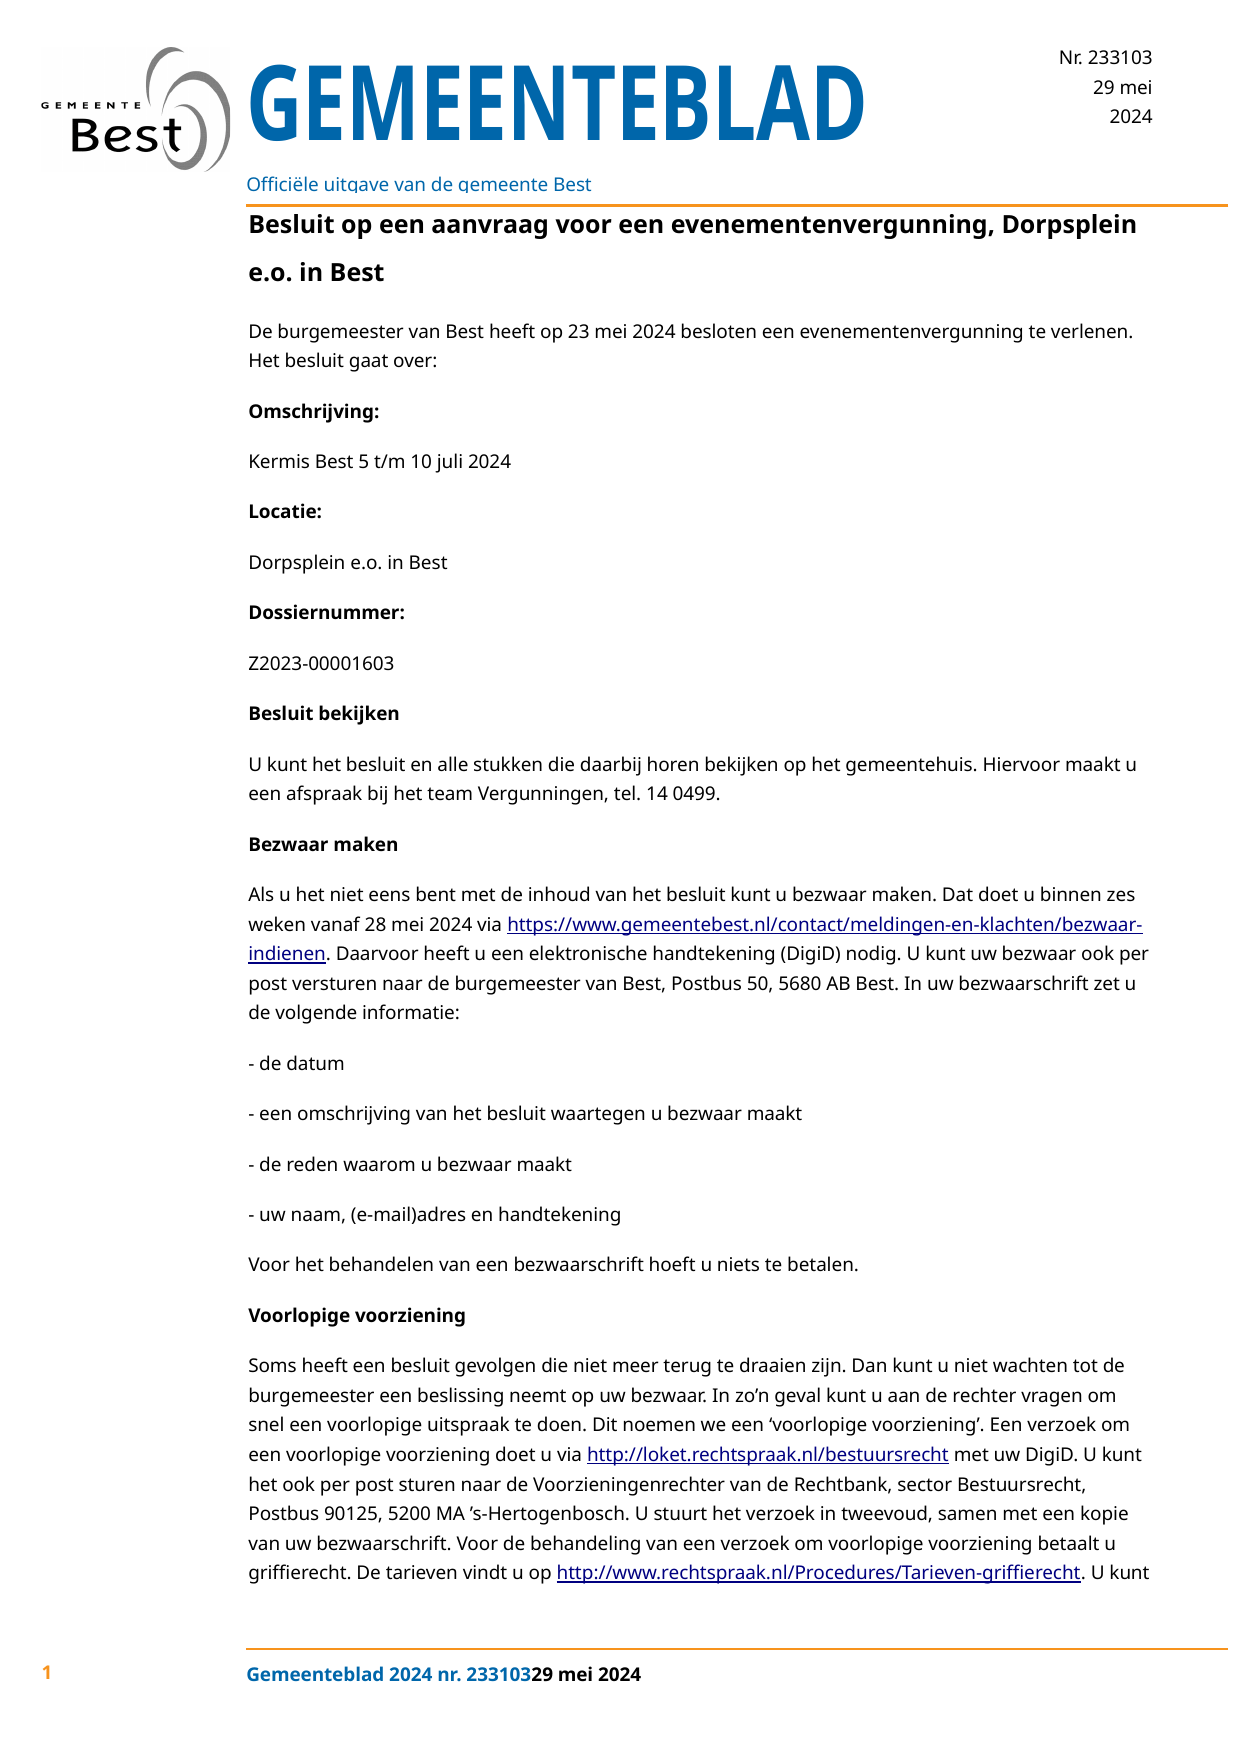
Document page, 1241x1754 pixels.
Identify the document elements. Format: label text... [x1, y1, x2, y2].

text Als u het niet eens bent met de inhoud van het besluit kunt u bezwaar maken. Dat doet u binnen zes weken vanaf 28 mei 2024 via https://www.gemeentebest.nl/contact/meldingen-en-klachten/bezwaar-indienen. Daarvoor heeft u een elektronische handtekening (DigiD) nodig. U kunt uw bezwaar ook per post versturen naar de burgemeester van Best, Postbus 50, 5680 AB Best. In uw bezwaarschrift zet u de volgende informatie: [248, 881, 1152, 1025]
text - uw naam, (e-mail)adres en handtekening [248, 1201, 1152, 1227]
text Z2023-00001603 [248, 650, 1152, 676]
text Soms heeft een besluit gevolgen die niet meer terug te draaien zijn. Dan kunt u niet wachten tot de burgemeester een beslissing neemt op uw bezwaar. In zo’n geval kunt u aan de rechter vragen om snel een voorlopige uitspraak te doen. Dit noemen we een ‘voorlopige voorziening’. Een verzoek om een voorlopige voorziening doet u via http://loket.rechtspraak.nl/bestuursrecht met uw DigiD. U kunt het ook per post sturen naar de Voorzieningenrechter van de Rechtbank, sector Bestuursrecht, Postbus 90125, 5200 MA ’s-Hertogenbosch. U stuurt het verzoek in tweevoud, samen met een kopie van uw bezwaarschrift. Voor de behandeling van een verzoek om voorlopige voorziening betaalt u griffierecht. De tarieven vindt u op http://www.rechtspraak.nl/Procedures/Tarieven-griffierecht. U kunt [248, 1352, 1152, 1585]
text Voor het behandelen van een bezwaarschrift hoeft u niets te betalen. [248, 1252, 1152, 1277]
text Besluit bekijken [248, 700, 1152, 726]
text U kunt het besluit en alle stukken die daarbij horen bekijken op het gemeentehuis. Hiervoor maakt u een afspraak bij het team Vergunningen, tel. 14 0499. [248, 751, 1152, 806]
picture [41, 47, 231, 172]
text - de reden waarom u bezwaar maakt [248, 1151, 1152, 1177]
text Bezwaar maken [248, 831, 1152, 857]
text - de datum [248, 1050, 1152, 1076]
text Dossiernummer: [248, 599, 1152, 625]
text Besluit op een aanvraag voor een evenementenvergunning, Dorpsplein e.o. in Best [248, 207, 1152, 288]
text De burgemeester van Best heeft op 23 mei 2024 besloten een evenementenvergunning te verlenen. Het besluit gaat over: [248, 318, 1152, 373]
text Voorlopige voorziening [248, 1302, 1152, 1328]
text - een omschrijving van het besluit waartegen u bezwaar maakt [248, 1100, 1152, 1126]
text Kermis Best 5 t/m 10 juli 2024 [248, 448, 1152, 474]
text Omschrijving: [248, 398, 1152, 424]
text Locatie: [248, 499, 1152, 524]
text Dorpsplein e.o. in Best [248, 549, 1152, 575]
